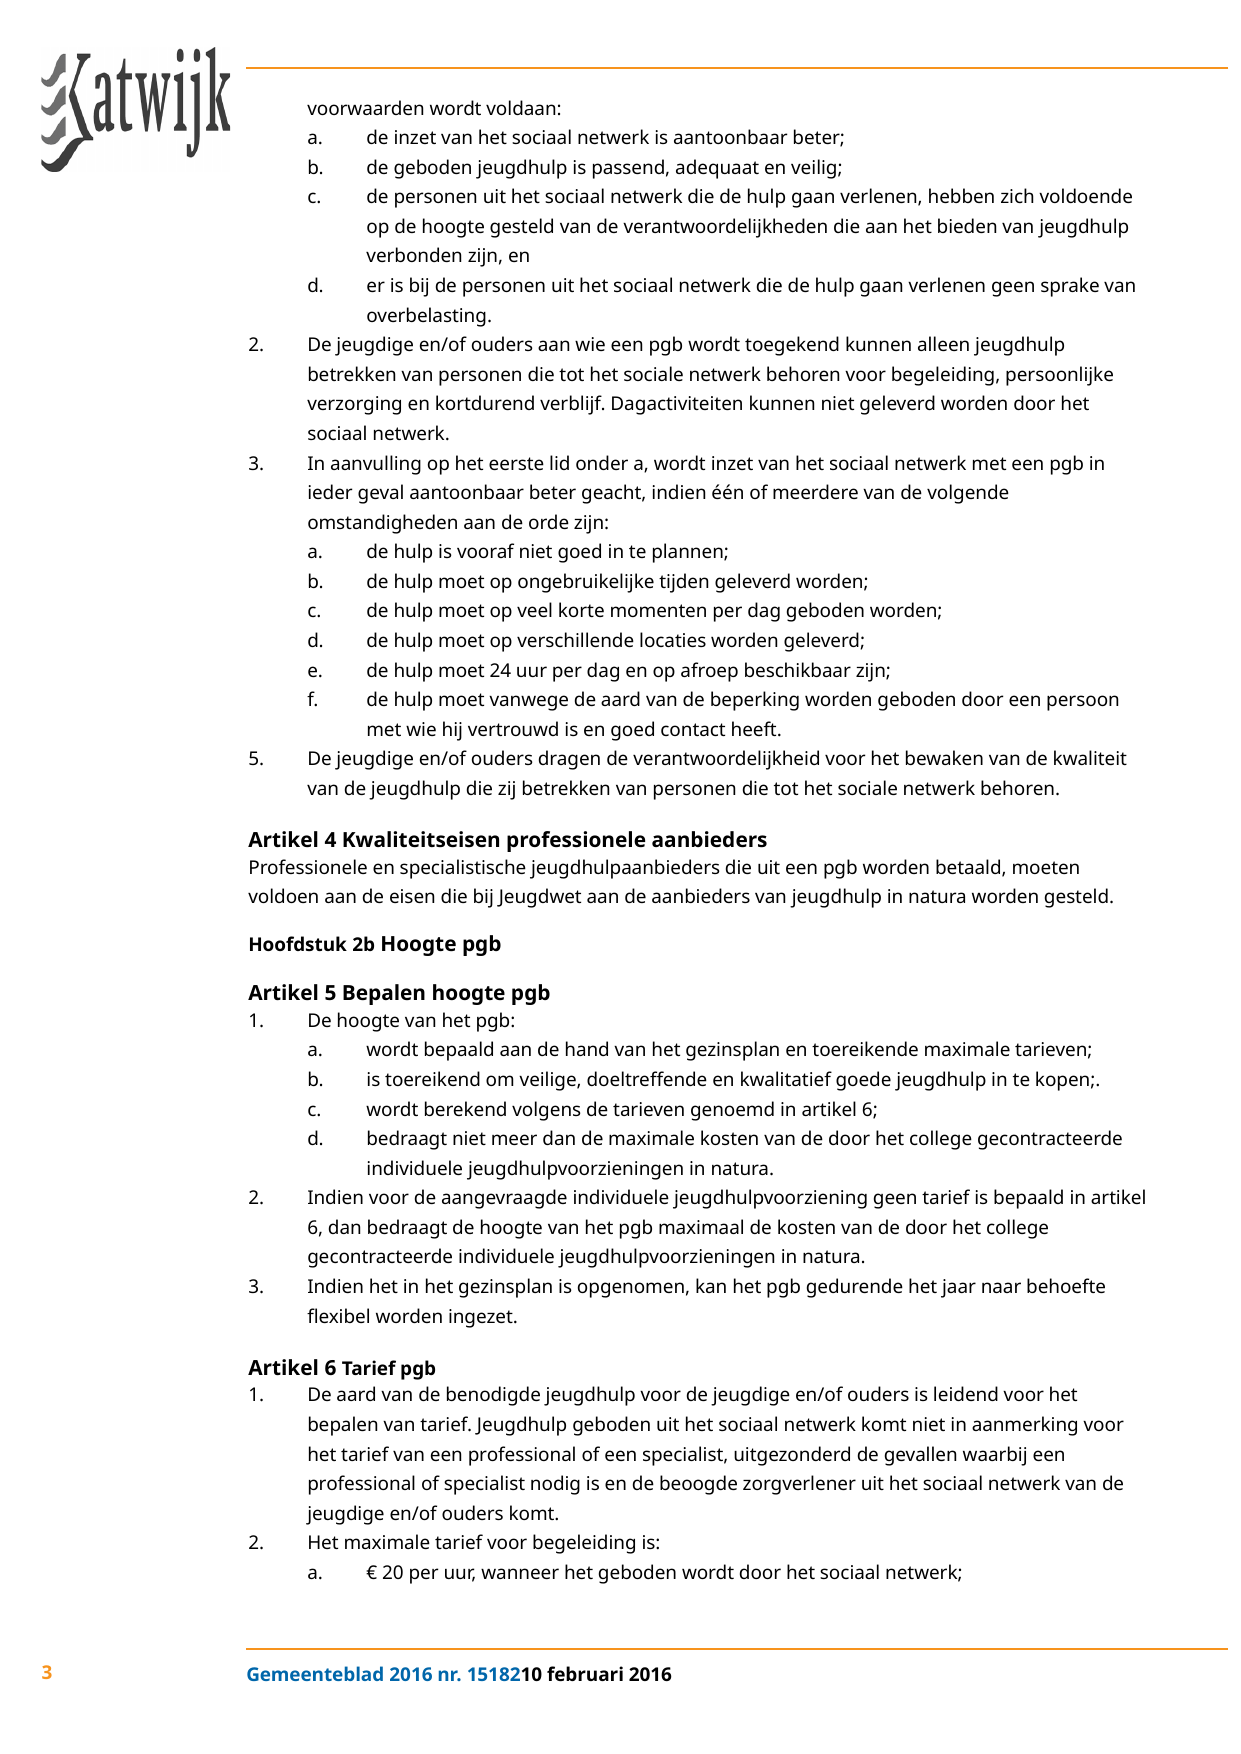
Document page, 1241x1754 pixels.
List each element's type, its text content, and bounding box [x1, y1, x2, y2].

list De hoogte van het pgb: [248, 1007, 1152, 1033]
list de hulp moet 24 uur per dag en op afroep beschikbaar zijn; [307, 657, 1152, 683]
list De aard van de benodigde jeugdhulp voor de jeugdige en/of ouders is leidend voor het bepalen van tarief. Jeugdhulp geboden uit het sociaal netwerk komt niet in aanmerking voor het tarief van een professional of een specialist, uitgezonderd de gevallen waarbij een professional of specialist nodig is en de beoogde zorgverlener uit het sociaal netwerk van de jeugdige en/of ouders komt. [248, 1382, 1152, 1526]
text Professionele en specialistische jeugdhulpaanbieders die uit een pgb worden betaald, moeten voldoen aan de eisen die bij Jeugdwet aan de aanbieders van jeugdhulp in natura worden gesteld. [248, 854, 1152, 909]
list De jeugdige en/of ouders aan wie een pgb wordt toegekend kunnen alleen jeugdhulp betrekken van personen die tot het sociale netwerk behoren voor begeleiding, persoonlijke verzorging en kortdurend verblijf. Dagactiviteiten kunnen niet geleverd worden door het sociaal netwerk. [248, 331, 1152, 446]
text Artikel 5 Bepalen hoogte pgb [248, 978, 1152, 1007]
list wordt bepaald aan de hand van het gezinsplan en toereikende maximale tarieven; [307, 1037, 1152, 1062]
list bedraagt niet meer dan de maximale kosten van de door het college gecontracteerde individuele jeugdhulpvoorzieningen in natura. [307, 1125, 1152, 1181]
list de hulp is vooraf niet goed in te plannen; [307, 538, 1152, 564]
list Indien voor de aangevraagde individuele jeugdhulpvoorziening geen tarief is bepaald in artikel 6, dan bedraagt de hoogte van het pgb maximaal de kosten van de door het college gecontracteerde individuele jeugdhulpvoorzieningen in natura. [248, 1184, 1152, 1269]
text Artikel 4 Kwaliteitseisen professionele aanbieders [248, 826, 1152, 854]
list de geboden jeugdhulp is passend, adequaat en veilig; [307, 154, 1152, 180]
list Indien het in het gezinsplan is opgenomen, kan het pgb gedurende het jaar naar behoefte flexibel worden ingezet. [248, 1273, 1152, 1328]
list De jeugdige en/of ouders dragen de verantwoordelijkheid voor het bewaken van de kwaliteit van de jeugdhulp die zij betrekken van personen die tot het sociale netwerk behoren. [248, 746, 1152, 801]
list de hulp moet op verschillende locaties worden geleverd; [307, 627, 1152, 653]
list wordt berekend volgens de tarieven genoemd in artikel 6; [307, 1096, 1152, 1121]
list € 20 per uur, wanneer het geboden wordt door het sociaal netwerk; [307, 1559, 1152, 1585]
list Het maximale tarief voor begeleiding is: [248, 1529, 1152, 1555]
list er is bij de personen uit het sociaal netwerk die de hulp gaan verlenen geen sprake van overbelasting. [307, 272, 1152, 328]
list de hulp moet op veel korte momenten per dag geboden worden; [307, 598, 1152, 623]
list de hulp moet vanwege de aard van de beperking worden geboden door een persoon met wie hij vertrouwd is en goed contact heeft. [307, 686, 1152, 742]
picture [41, 47, 231, 172]
list de inzet van het sociaal netwerk is aantoonbaar beter; [307, 124, 1152, 150]
list de personen uit het sociaal netwerk die de hulp gaan verlenen, hebben zich voldoende op de hoogte gesteld van de verantwoordelijkheden die aan het bieden van jeugdhulp verbonden zijn, en [307, 183, 1152, 268]
list de hulp moet op ongebruikelijke tijden geleverd worden; [307, 568, 1152, 594]
text Artikel 6 Tarief pgb [248, 1353, 1152, 1382]
list In aanvulling op het eerste lid onder a, wordt inzet van het sociaal netwerk met een pgb in ieder geval aantoonbaar beter geacht, indien één of meerdere van de volgende omstandigheden aan de orde zijn: [248, 450, 1152, 535]
text Hoofdstuk 2b Hoogte pgb [248, 929, 1152, 958]
list voorwaarden wordt voldaan: [248, 95, 1152, 121]
list is toereikend om veilige, doeltreffende en kwalitatief goede jeugdhulp in te kopen;. [307, 1066, 1152, 1092]
